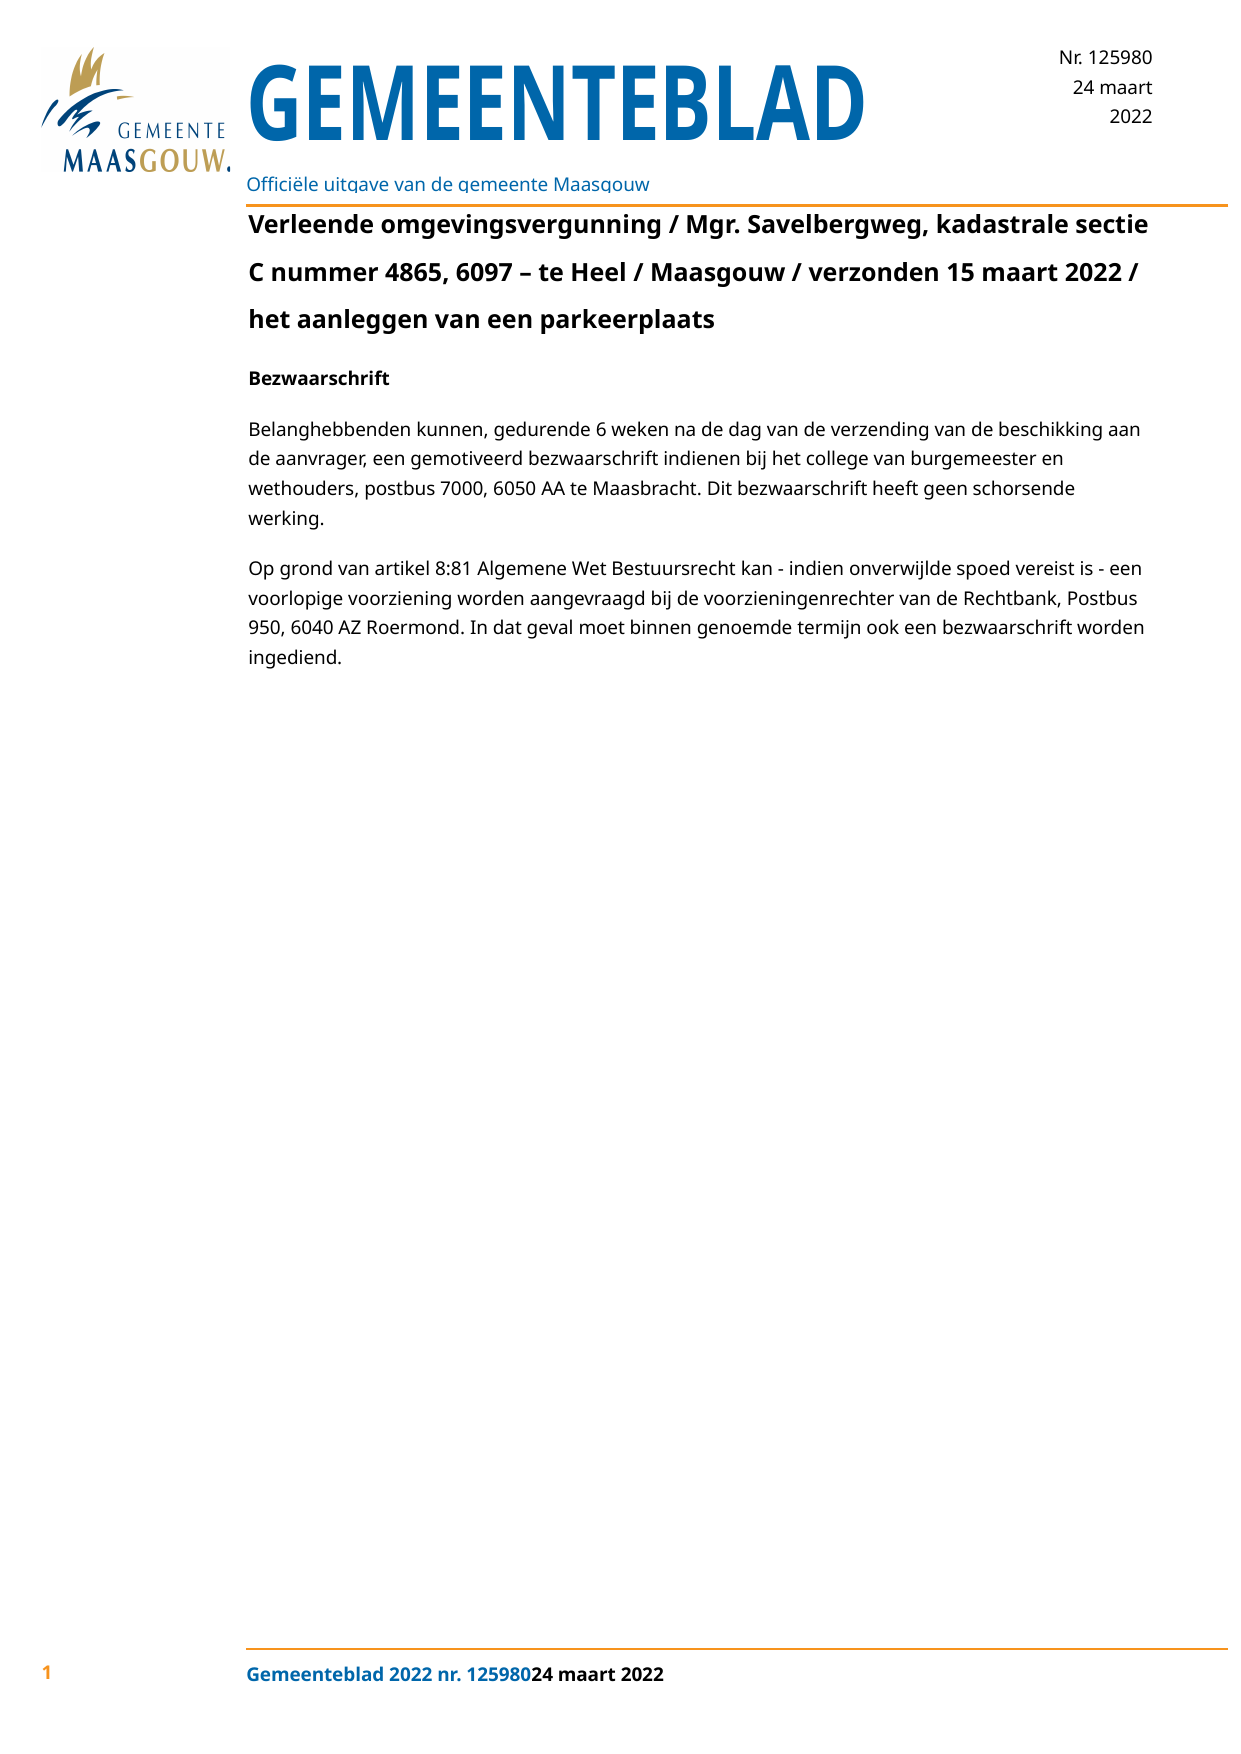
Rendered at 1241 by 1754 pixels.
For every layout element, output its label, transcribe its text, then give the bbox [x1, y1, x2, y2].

text Op grond van artikel 8:81 Algemene Wet Bestuursrecht kan - indien onverwijlde spoed vereist is - een voorlopige voorziening worden aangevraagd bij de voorzieningenrechter van de Rechtbank, Postbus 950, 6040 AZ Roermond. In dat geval moet binnen genoemde termijn ook een bezwaarschrift worden ingediend. [248, 555, 1152, 669]
text Bezwaarschrift [248, 366, 1152, 391]
text Belanghebbenden kunnen, gedurende 6 weken na de dag van de verzending van de beschikking aan de aanvrager, een gemotiveerd bezwaarschrift indienen bij het college van burgemeester en wethouders, postbus 7000, 6050 AA te Maasbracht. Dit bezwaarschrift heeft geen schorsende werking. [248, 416, 1152, 530]
picture [41, 47, 231, 172]
text Verleende omgevingsvergunning / Mgr. Savelbergweg, kadastrale sectie C nummer 4865, 6097 – te Heel / Maasgouw / verzonden 15 maart 2022 / het aanleggen van een parkeerplaats [248, 207, 1152, 336]
